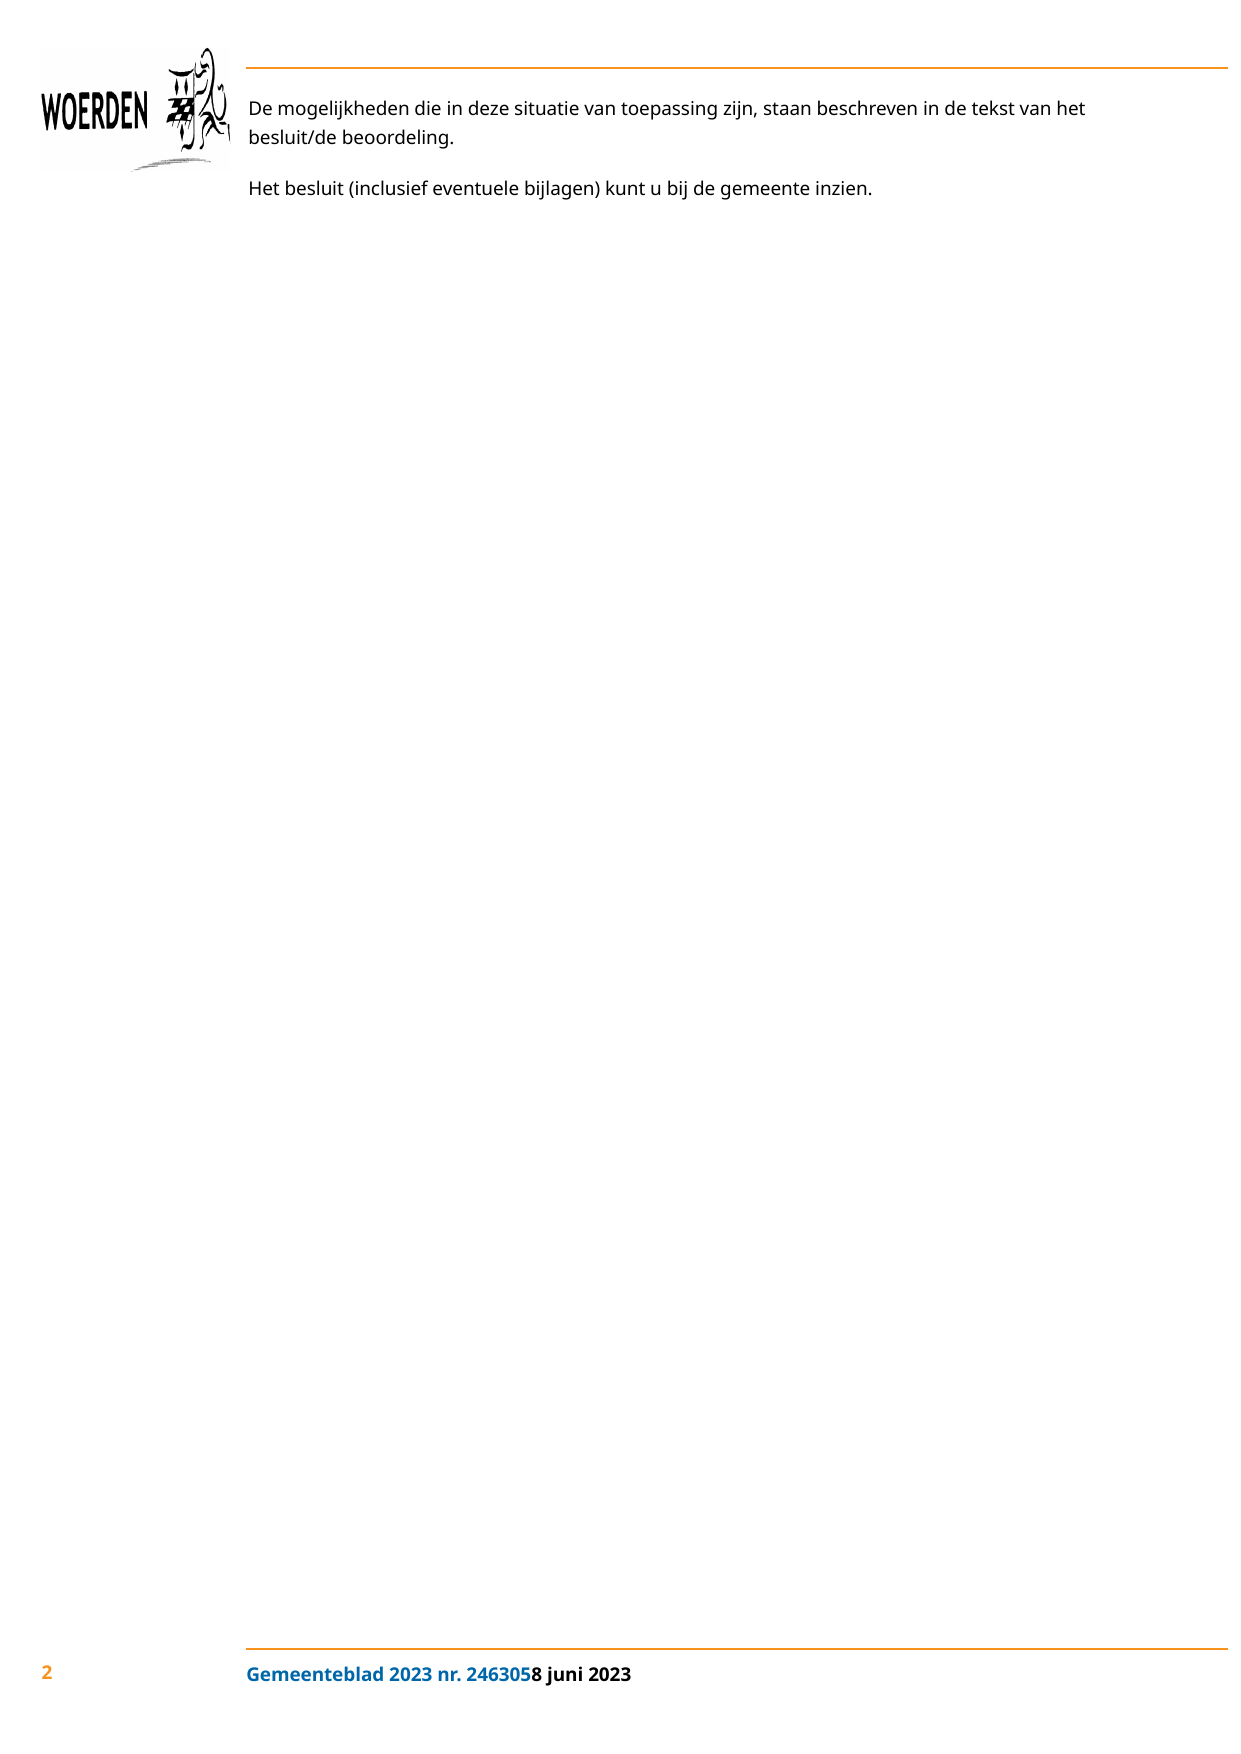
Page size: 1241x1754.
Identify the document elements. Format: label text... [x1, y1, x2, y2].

picture [41, 47, 231, 172]
text De mogelijkheden die in deze situatie van toepassing zijn, staan beschreven in de tekst van het besluit/de beoordeling. [248, 95, 1152, 150]
text Het besluit (inclusief eventuele bijlagen) kunt u bij de gemeente inzien. [248, 175, 1152, 201]
